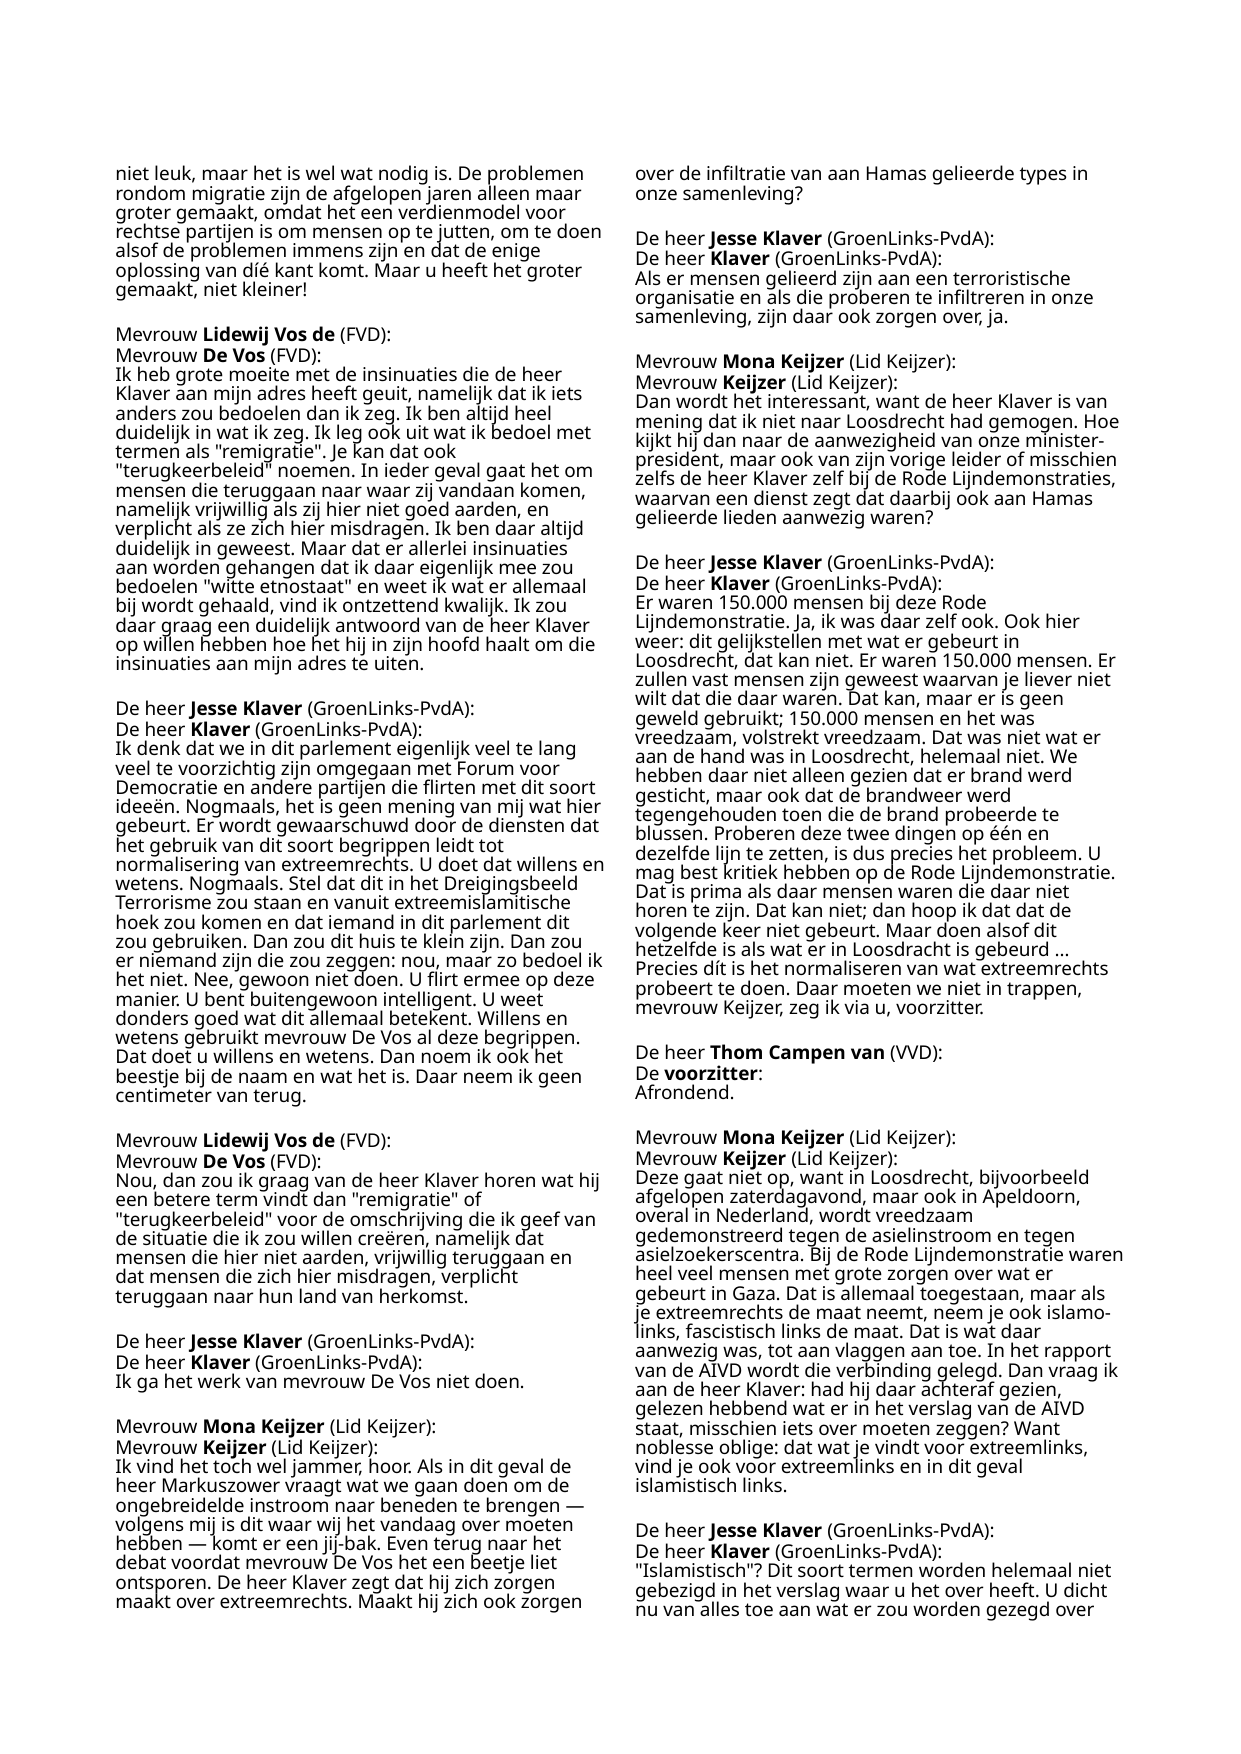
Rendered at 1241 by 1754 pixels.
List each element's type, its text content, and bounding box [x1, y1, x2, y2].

text De heer Klaver (GroenLinks-PvdA): [635, 250, 1125, 270]
text Ik vind het toch wel jammer, hoor. Als in dit geval de heer Markuszower vraagt wat we gaan doen om de ongebreidelde instroom naar beneden te brengen — volgens mij is dit waar wij het vandaag over moeten hebben — komt er een jij-bak. Even terug naar het debat voordat mevrouw De Vos het een beetje liet ontsporen. De heer Klaver zegt dat hij zich zorgen maakt over extreemrechts. Maakt hij zich ook zorgen [115, 1458, 605, 1612]
text Ik denk dat we in dit parlement eigenlijk veel te lang veel te voorzichtig zijn omgegaan met Forum voor Democratie en andere partijen die flirten met dit soort ideeën. Nogmaals, het is geen mening van mij wat hier gebeurt. Er wordt gewaarschuwd door de diensten dat het gebruik van dit soort begrippen leidt tot normalisering van extreemrechts. U doet dat willens en wetens. Nogmaals. Stel dat dit in het Dreigingsbeeld Terrorisme zou staan en vanuit extreemislamitische hoek zou komen en dat iemand in dit parlement dit zou gebruiken. Dan zou dit huis te klein zijn. Dan zou er niemand zijn die zou zeggen: nou, maar zo bedoel ik het niet. Nee, gewoon niet doen. U flirt ermee op deze manier. U bent buitengewoon intelligent. U weet donders goed wat dit allemaal betekent. Willens en wetens gebruikt mevrouw De Vos al deze begrippen. Dat doet u willens en wetens. Dan noem ik ook het beestje bij de naam en wat het is. Daar neem ik geen centimeter van terug. [115, 740, 605, 1106]
text Mevrouw De Vos (FVD): [115, 1153, 605, 1172]
text Ik heb grote moeite met de insinuaties die de heer Klaver aan mijn adres heeft geuit, namelijk dat ik iets anders zou bedoelen dan ik zeg. Ik ben altijd heel duidelijk in wat ik zeg. Ik leg ook uit wat ik bedoel met termen als "remigratie". Je kan dat ook "terugkeerbeleid" noemen. In ieder geval gaat het om mensen die teruggaan naar waar zij vandaan komen, namelijk vrijwillig als zij hier niet goed aarden, en verplicht als ze zich hier misdragen. Ik ben daar altijd duidelijk in geweest. Maar dat er allerlei insinuaties aan worden gehangen dat ik daar eigenlijk mee zou bedoelen "witte etnostaat" en weet ik wat er allemaal bij wordt gehaald, vind ik ontzettend kwalijk. Ik zou daar graag een duidelijk antwoord van de heer Klaver op willen hebben hoe het hij in zijn hoofd haalt om die insinuaties aan mijn adres te uiten. [115, 366, 605, 674]
text "Islamistisch"? Dit soort termen worden helemaal niet gebezigd in het verslag waar u het over heeft. U dicht nu van alles toe aan wat er zou worden gezegd over [635, 1562, 1125, 1620]
text Mevrouw Lidewij Vos de (FVD): [115, 321, 605, 347]
text Mevrouw Keijzer (Lid Keijzer): [115, 1439, 605, 1458]
text Mevrouw Mona Keijzer (Lid Keijzer): [115, 1413, 605, 1439]
text Dan wordt het interessant, want de heer Klaver is van mening dat ik niet naar Loosdrecht had gemogen. Hoe kijkt hij dan naar de aanwezigheid van onze minister-president, maar ook van zijn vorige leider of misschien zelfs de heer Klaver zelf bij de Rode Lijndemonstraties, waarvan een dienst zegt dat daarbij ook aan Hamas gelieerde lieden aanwezig waren? [635, 393, 1125, 528]
text Als er mensen gelieerd zijn aan een terroristische organisatie en als die proberen te infiltreren in onze samenleving, zijn daar ook zorgen over, ja. [635, 270, 1125, 327]
text De heer Klaver (GroenLinks-PvdA): [635, 575, 1125, 594]
text De heer Thom Campen van (VVD): [635, 1039, 1125, 1064]
text De heer Jesse Klaver (GroenLinks-PvdA): [115, 695, 605, 721]
text over de infiltratie van aan Hamas gelieerde types in onze samenleving? [635, 165, 1125, 204]
text De heer Jesse Klaver (GroenLinks-PvdA): [635, 549, 1125, 575]
text Mevrouw Lidewij Vos de (FVD): [115, 1127, 605, 1153]
text De heer Klaver (GroenLinks-PvdA): [115, 721, 605, 740]
text De heer Jesse Klaver (GroenLinks-PvdA): [115, 1328, 605, 1354]
text niet leuk, maar het is wel wat nodig is. De problemen rondom migratie zijn de afgelopen jaren alleen maar groter gemaakt, omdat het een verdienmodel voor rechtse partijen is om mensen op te jutten, om te doen alsof de problemen immens zijn en dat de enige oplossing van díé kant komt. Maar u heeft het groter gemaakt, niet kleiner! [115, 165, 605, 300]
text Ik ga het werk van mevrouw De Vos niet doen. [115, 1373, 605, 1392]
text Mevrouw Keijzer (Lid Keijzer): [635, 1150, 1125, 1169]
text De heer Klaver (GroenLinks-PvdA): [635, 1543, 1125, 1562]
text De heer Jesse Klaver (GroenLinks-PvdA): [635, 1517, 1125, 1543]
text De voorzitter: [635, 1064, 1125, 1084]
text Afrondend. [635, 1084, 1125, 1103]
text Mevrouw Mona Keijzer (Lid Keijzer): [635, 1124, 1125, 1150]
text Deze gaat niet op, want in Loosdrecht, bijvoorbeeld afgelopen zaterdagavond, maar ook in Apeldoorn, overal in Nederland, wordt vreedzaam gedemonstreerd tegen de asielinstroom en tegen asielzoekerscentra. Bij de Rode Lijndemonstratie waren heel veel mensen met grote zorgen over wat er gebeurt in Gaza. Dat is allemaal toegestaan, maar als je extreemrechts de maat neemt, neem je ook islamo-links, fascistisch links de maat. Dat is wat daar aanwezig was, tot aan vlaggen aan toe. In het rapport van de AIVD wordt die verbinding gelegd. Dan vraag ik aan de heer Klaver: had hij daar achteraf gezien, gelezen hebbend wat er in het verslag van de AIVD staat, misschien iets over moeten zeggen? Want noblesse oblige: dat wat je vindt voor extreemlinks, vind je ook voor extreemlinks en in dit geval islamistisch links. [635, 1169, 1125, 1497]
text Nou, dan zou ik graag van de heer Klaver horen wat hij een betere term vindt dan "remigratie" of "terugkeerbeleid" voor de omschrijving die ik geef van de situatie die ik zou willen creëren, namelijk dat mensen die hier niet aarden, vrijwillig teruggaan en dat mensen die zich hier misdragen, verplicht teruggaan naar hun land van herkomst. [115, 1172, 605, 1307]
text Mevrouw Mona Keijzer (Lid Keijzer): [635, 348, 1125, 374]
text Mevrouw Keijzer (Lid Keijzer): [635, 374, 1125, 393]
text Er waren 150.000 mensen bij deze Rode Lijndemonstratie. Ja, ik was daar zelf ook. Ook hier weer: dit gelijkstellen met wat er gebeurt in Loosdrecht, dat kan niet. Er waren 150.000 mensen. Er zullen vast mensen zijn geweest waarvan je liever niet wilt dat die daar waren. Dat kan, maar er is geen geweld gebruikt; 150.000 mensen en het was vreedzaam, volstrekt vreedzaam. Dat was niet wat er aan de hand was in Loosdrecht, helemaal niet. We hebben daar niet alleen gezien dat er brand werd gesticht, maar ook dat de brandweer werd tegengehouden toen die de brand probeerde te blussen. Proberen deze twee dingen op één en dezelfde lijn te zetten, is dus precies het probleem. U mag best kritiek hebben op de Rode Lijndemonstratie. Dat is prima als daar mensen waren die daar niet horen te zijn. Dat kan niet; dan hoop ik dat dat de volgende keer niet gebeurt. Maar doen alsof dit hetzelfde is als wat er in Loosdracht is gebeurd … Precies dít is het normaliseren van wat extreemrechts probeert te doen. Daar moeten we niet in trappen, mevrouw Keijzer, zeg ik via u, voorzitter. [635, 594, 1125, 1018]
text Mevrouw De Vos (FVD): [115, 347, 605, 366]
text De heer Jesse Klaver (GroenLinks-PvdA): [635, 225, 1125, 250]
text De heer Klaver (GroenLinks-PvdA): [115, 1354, 605, 1373]
